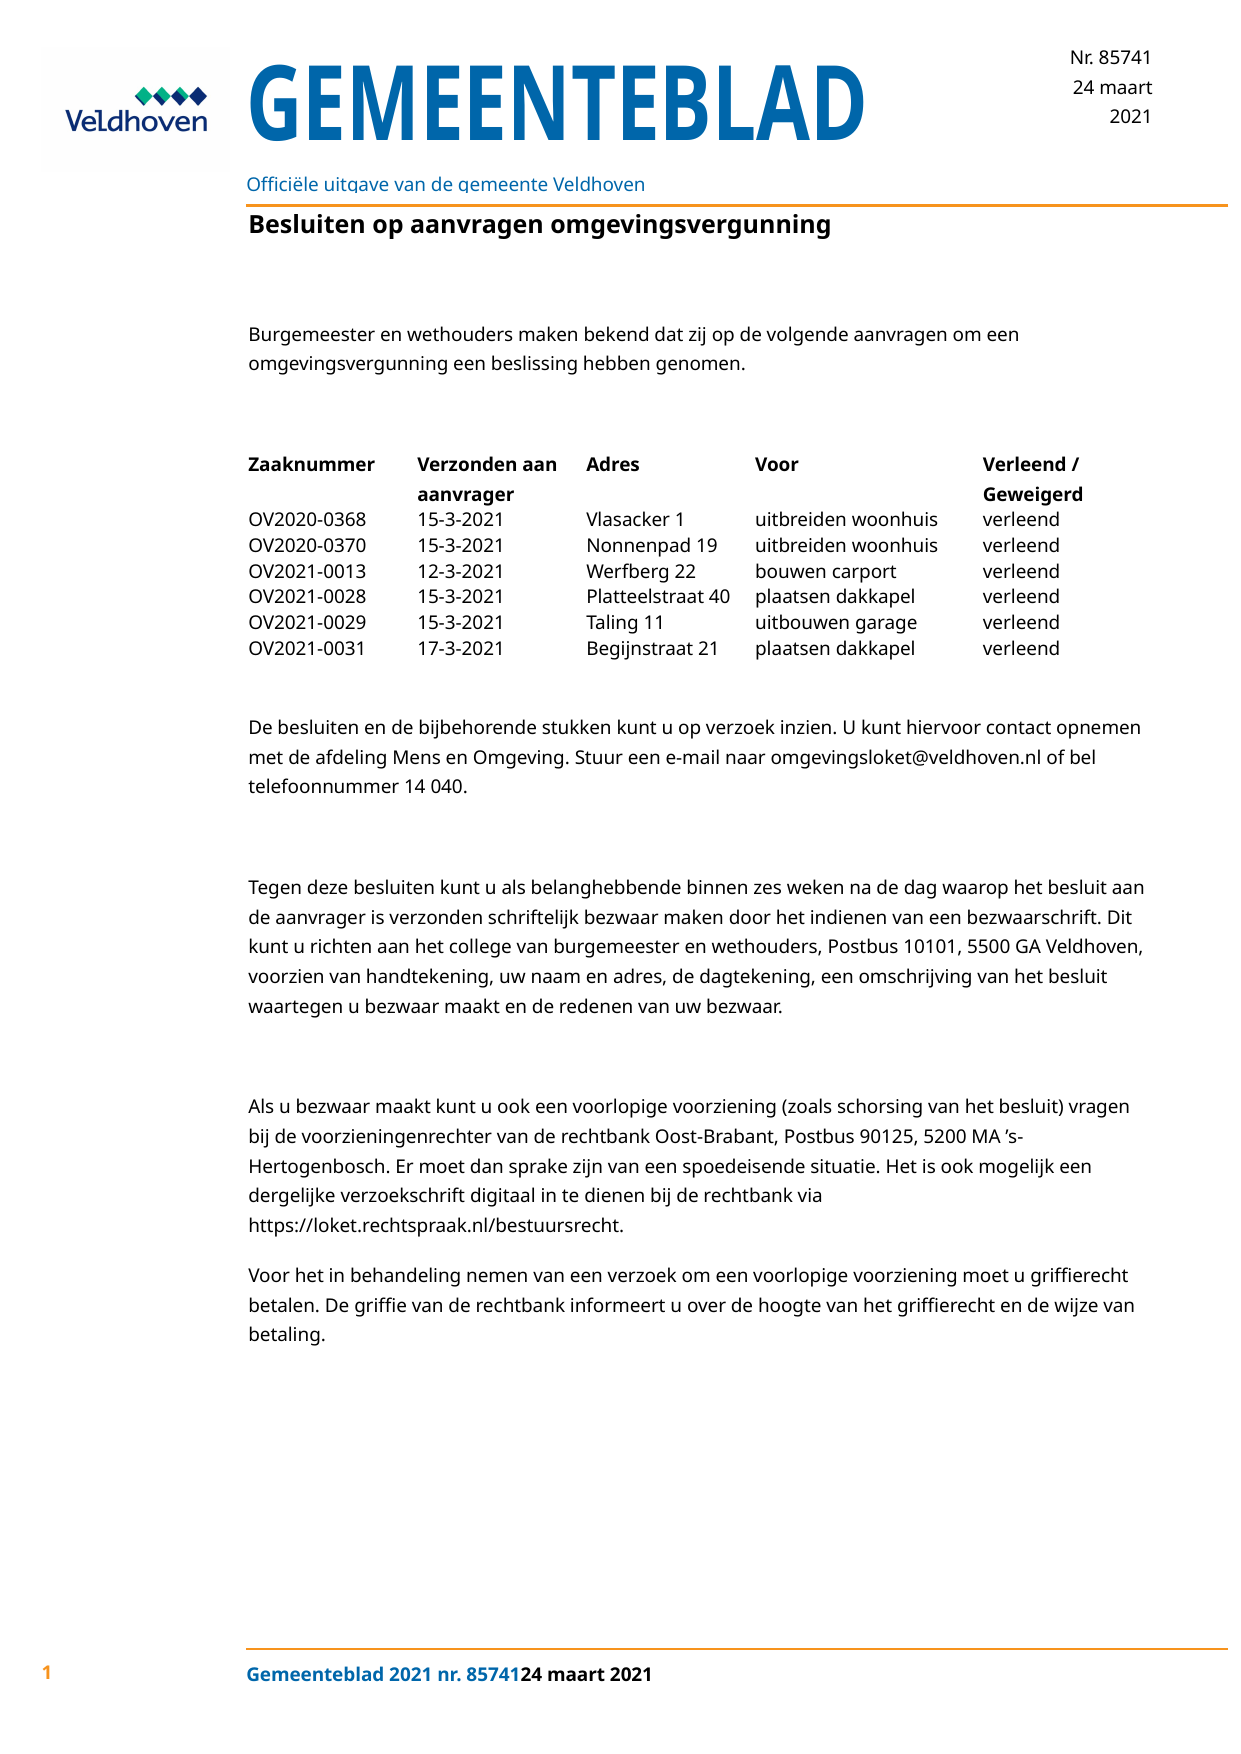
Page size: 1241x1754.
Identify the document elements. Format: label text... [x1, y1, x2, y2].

table_cell verleend [983, 532, 1152, 558]
table_header Verzonden aan aanvrager [417, 451, 586, 507]
text Besluiten op aanvragen omgevingsvergunning [248, 207, 1152, 241]
table_cell 12-3-2021 [417, 558, 586, 584]
text De besluiten en de bijbehorende stukken kunt u op verzoek inzien. U kunt hiervoor contact opnemen met de afdeling Mens en Omgeving. Stuur een e-mail naar omgevingsloket@veldhoven.nl of bel telefoonnummer 14 040. [248, 714, 1152, 799]
table_cell 15-3-2021 [417, 610, 586, 635]
table_cell uitbreiden woonhuis [755, 507, 983, 532]
table_cell Vlasacker 1 [586, 507, 755, 532]
table_cell verleend [983, 610, 1152, 635]
table_cell plaatsen dakkapel [755, 635, 983, 661]
table_cell 15-3-2021 [417, 507, 586, 532]
table_cell OV2020-0368 [248, 507, 417, 532]
table_cell 15-3-2021 [417, 584, 586, 609]
table_header Adres [586, 451, 755, 507]
picture [41, 47, 231, 172]
table_cell verleend [983, 558, 1152, 584]
table_header Verleend / Geweigerd [983, 451, 1152, 507]
table_cell Taling 11 [586, 610, 755, 635]
table_header Voor [755, 451, 983, 507]
table_cell OV2021-0031 [248, 635, 417, 661]
table_cell bouwen carport [755, 558, 983, 584]
table_cell OV2020-0370 [248, 532, 417, 558]
text Burgemeester en wethouders maken bekend dat zij op de volgende aanvragen om een omgevingsvergunning een beslissing hebben genomen. [248, 321, 1152, 376]
text Tegen deze besluiten kunt u als belanghebbende binnen zes weken na de dag waarop het besluit aan de aanvrager is verzonden schriftelijk bezwaar maken door het indienen van een bezwaarschrift. Dit kunt u richten aan het college van burgemeester en wethouders, Postbus 10101, 5500 GA Veldhoven, voorzien van handtekening, uw naam en adres, de dagtekening, een omschrijving van het besluit waartegen u bezwaar maakt en de redenen van uw bezwaar. [248, 874, 1152, 1019]
table_cell plaatsen dakkapel [755, 584, 983, 609]
table_cell Platteelstraat 40 [586, 584, 755, 609]
table_cell Begijnstraat 21 [586, 635, 755, 661]
table_cell uitbouwen garage [755, 610, 983, 635]
table_cell Nonnenpad 19 [586, 532, 755, 558]
text Als u bezwaar maakt kunt u ook een voorlopige voorziening (zoals schorsing van het besluit) vragen bij de voorzieningenrechter van de rechtbank Oost-Brabant, Postbus 90125, 5200 MA ’s-Hertogenbosch. Er moet dan sprake zijn van een spoedeisende situatie. Het is ook mogelijk een dergelijke verzoekschrift digitaal in te dienen bij de rechtbank via https://loket.rechtspraak.nl/bestuursrecht. [248, 1094, 1152, 1238]
table_cell verleend [983, 584, 1152, 609]
table_cell verleend [983, 507, 1152, 532]
text Voor het in behandeling nemen van een verzoek om een voorlopige voorziening moet u griffierecht betalen. De griffie van de rechtbank informeert u over de hoogte van het griffierecht en de wijze van betaling. [248, 1262, 1152, 1347]
table_cell OV2021-0013 [248, 558, 417, 584]
table_cell 15-3-2021 [417, 532, 586, 558]
table_cell Werfberg 22 [586, 558, 755, 584]
table_cell 17-3-2021 [417, 635, 586, 661]
table_cell uitbreiden woonhuis [755, 532, 983, 558]
table_cell verleend [983, 635, 1152, 661]
table_cell OV2021-0028 [248, 584, 417, 609]
table_cell OV2021-0029 [248, 610, 417, 635]
table_header Zaaknummer [248, 451, 417, 507]
